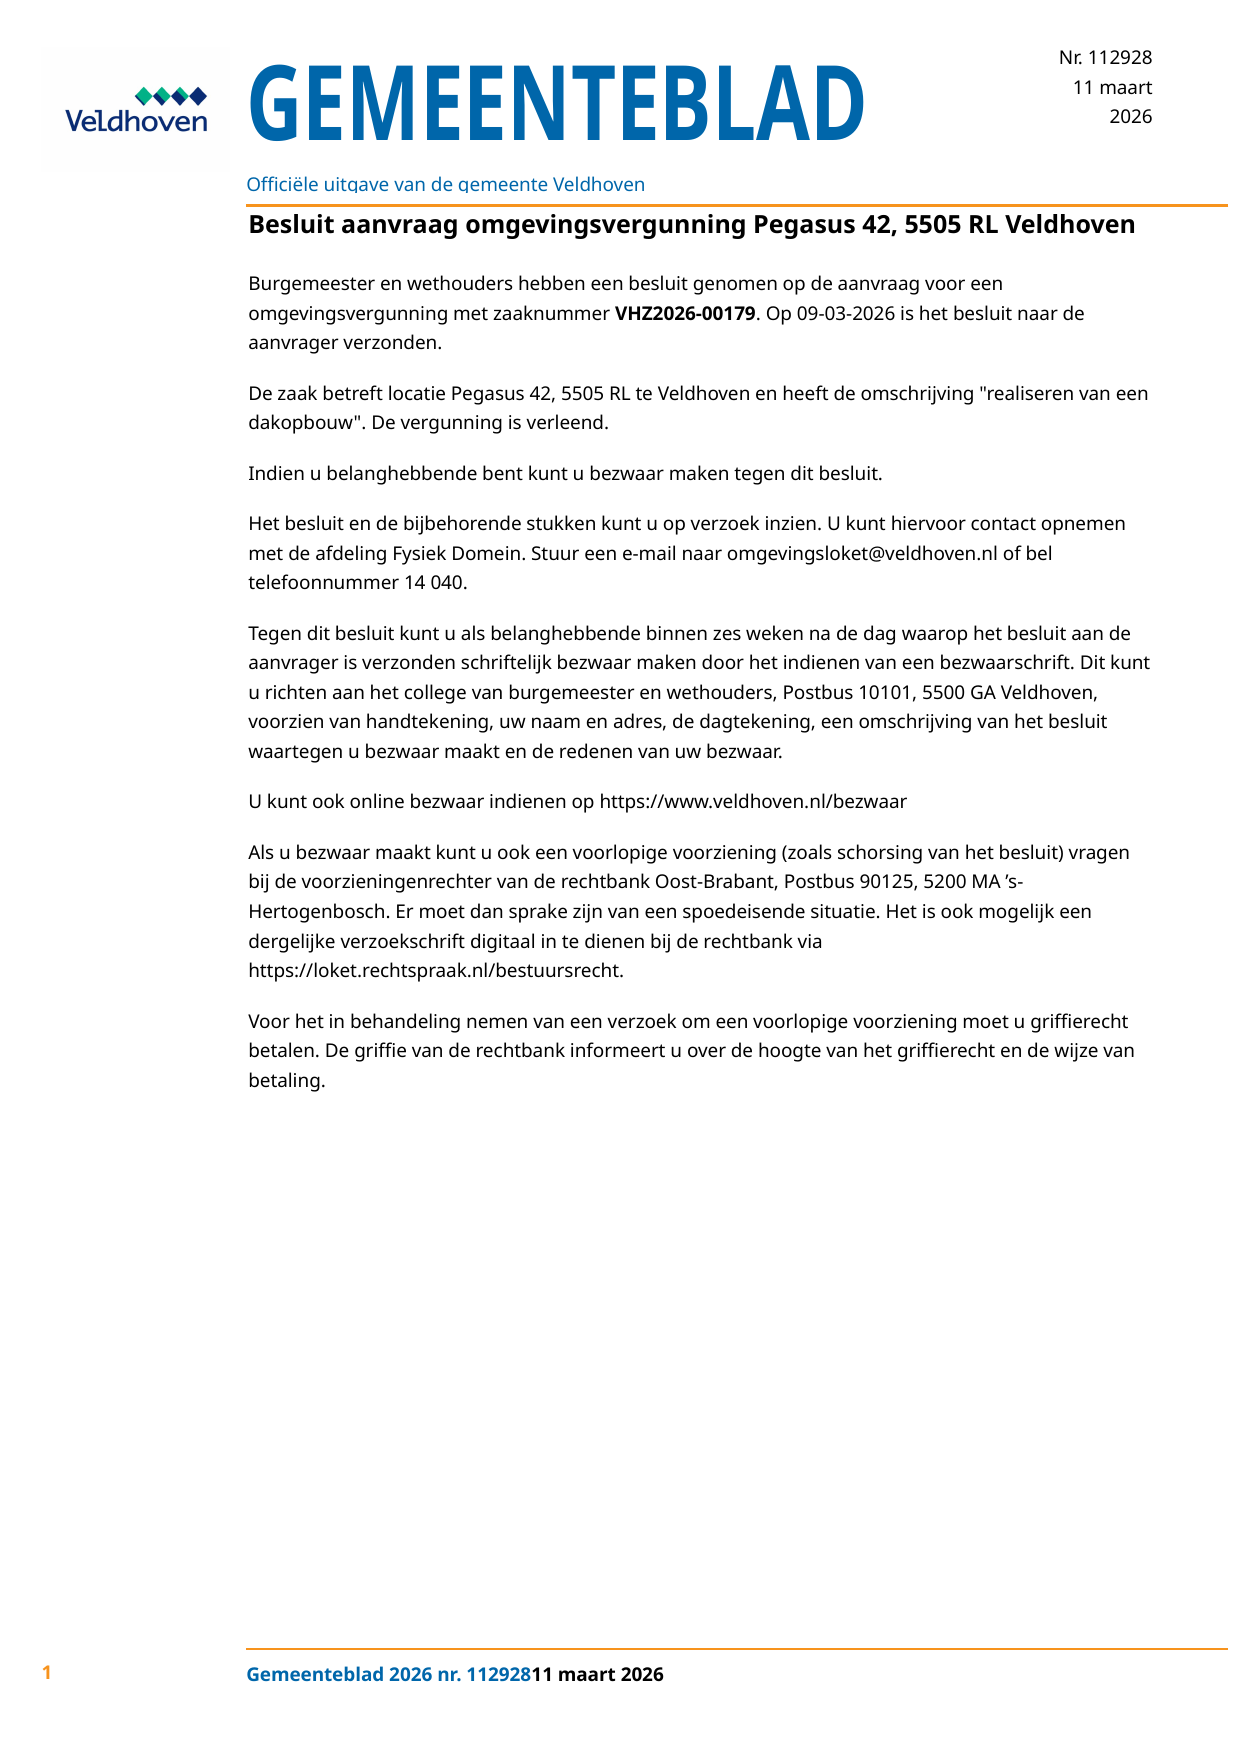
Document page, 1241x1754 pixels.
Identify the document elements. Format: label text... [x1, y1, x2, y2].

text U kunt ook online bezwaar indienen op https://www.veldhoven.nl/bezwaar [248, 789, 1152, 814]
text Burgemeester en wethouders hebben een besluit genomen op de aanvraag voor een omgevingsvergunning met zaaknummer VHZ2026-00179. Op 09-03-2026 is het besluit naar de aanvrager verzonden. [248, 270, 1152, 355]
picture [41, 47, 231, 172]
text Indien u belanghebbende bent kunt u bezwaar maken tegen dit besluit. [248, 460, 1152, 486]
text Het besluit en de bijbehorende stukken kunt u op verzoek inzien. U kunt hiervoor contact opnemen met de afdeling Fysiek Domein. Stuur een e-mail naar omgevingsloket@veldhoven.nl of bel telefoonnummer 14 040. [248, 510, 1152, 595]
text Besluit aanvraag omgevingsvergunning Pegasus 42, 5505 RL Veldhoven [248, 207, 1152, 241]
text Tegen dit besluit kunt u als belanghebbende binnen zes weken na de dag waarop het besluit aan de aanvrager is verzonden schriftelijk bezwaar maken door het indienen van een bezwaarschrift. Dit kunt u richten aan het college van burgemeester en wethouders, Postbus 10101, 5500 GA Veldhoven, voorzien van handtekening, uw naam en adres, de dagtekening, een omschrijving van het besluit waartegen u bezwaar maakt en de redenen van uw bezwaar. [248, 620, 1152, 764]
text Voor het in behandeling nemen van een verzoek om een voorlopige voorziening moet u griffierecht betalen. De griffie van de rechtbank informeert u over de hoogte van het griffierecht en de wijze van betaling. [248, 1008, 1152, 1093]
text De zaak betreft locatie Pegasus 42, 5505 RL te Veldhoven en heeft de omschrijving "realiseren van een dakopbouw". De vergunning is verleend. [248, 380, 1152, 435]
text Als u bezwaar maakt kunt u ook een voorlopige voorziening (zoals schorsing van het besluit) vragen bij de voorzieningenrechter van de rechtbank Oost-Brabant, Postbus 90125, 5200 MA ’s-Hertogenbosch. Er moet dan sprake zijn van een spoedeisende situatie. Het is ook mogelijk een dergelijke verzoekschrift digitaal in te dienen bij de rechtbank via https://loket.rechtspraak.nl/bestuursrecht. [248, 839, 1152, 983]
